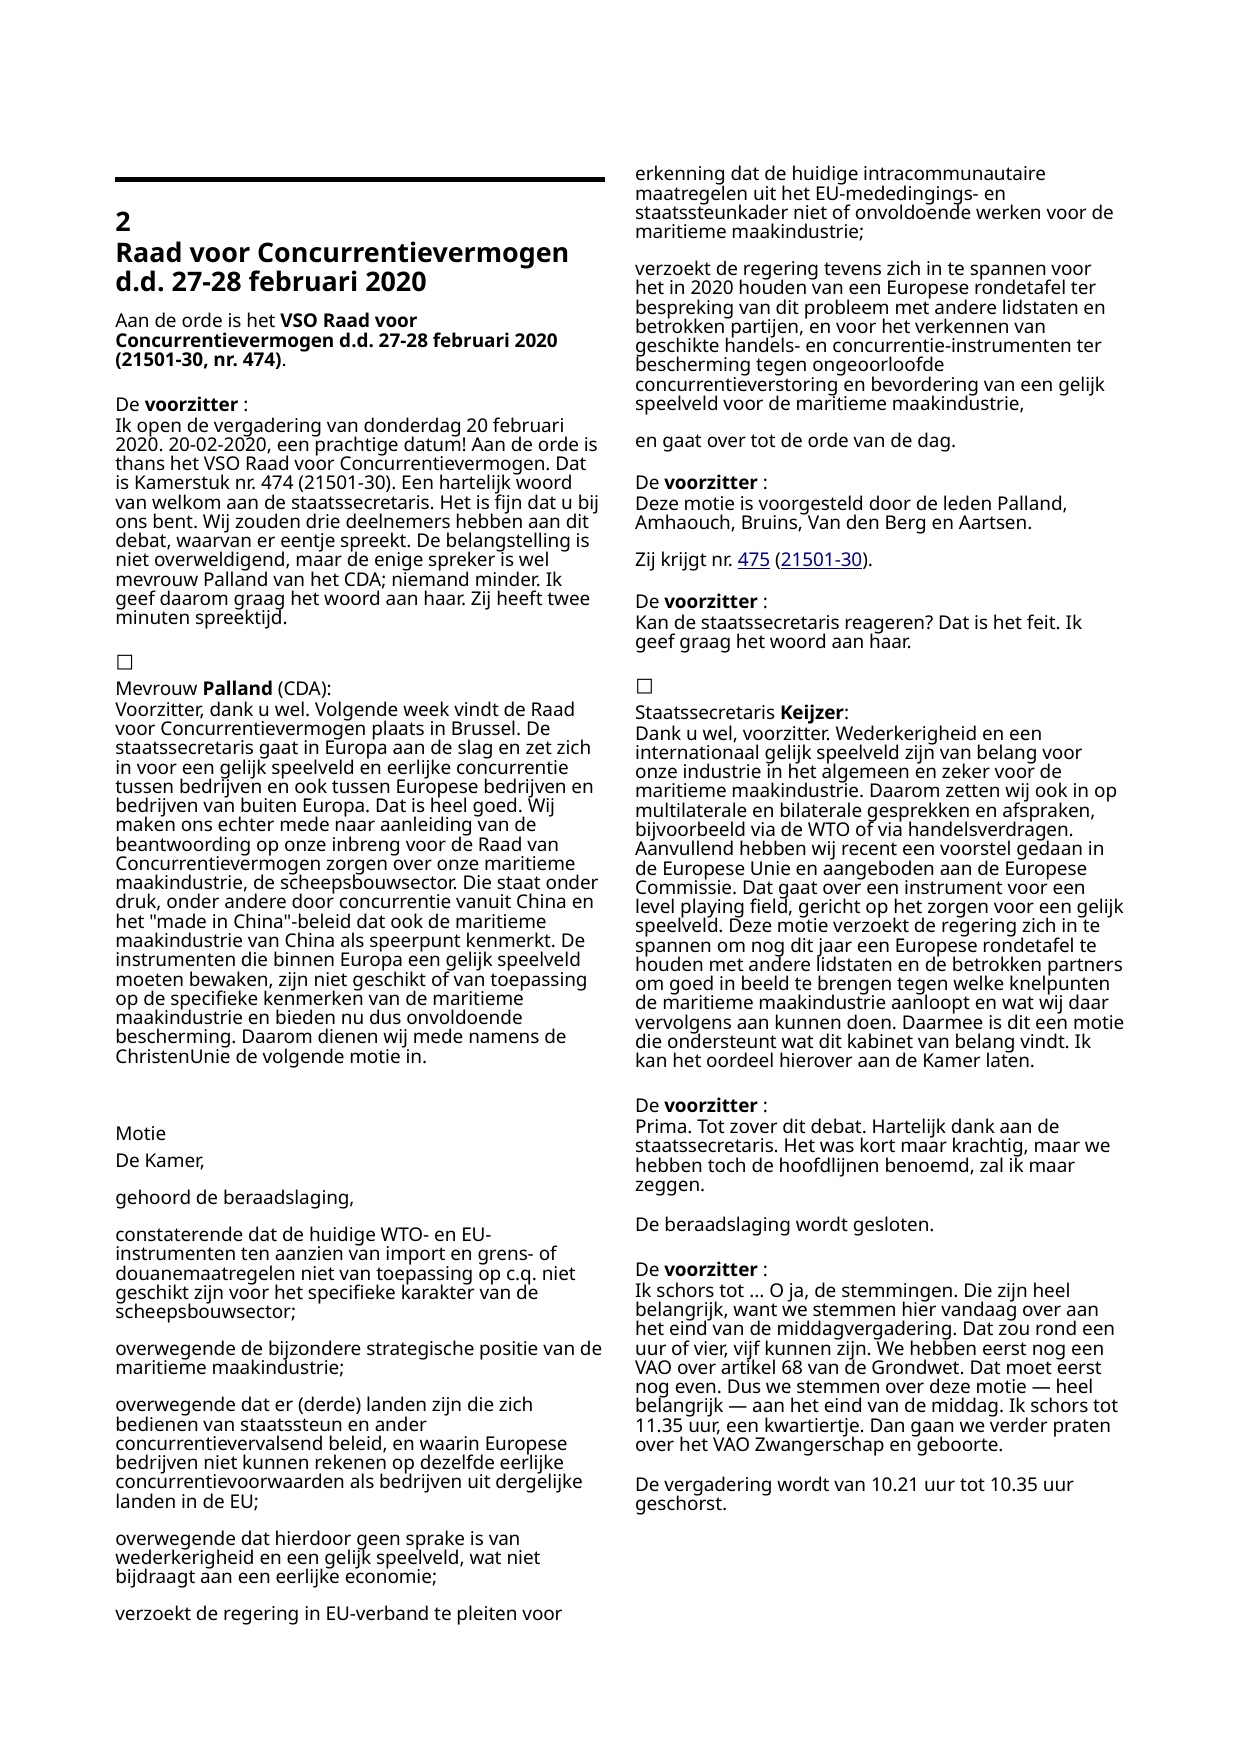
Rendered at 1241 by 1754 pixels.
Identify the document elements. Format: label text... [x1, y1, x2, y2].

text De voorzitter : [635, 469, 1125, 495]
text Motie [115, 1120, 605, 1146]
text ⬜ [635, 673, 1125, 699]
text erkenning dat de huidige intracommunautaire maatregelen uit het EU-mededingings- en staatssteunkader niet of onvoldoende werken voor de maritieme maakindustrie; [635, 165, 1125, 242]
text Zij krijgt nr. 475 (21501-30). [635, 551, 1125, 570]
text gehoord de beraadslaging, [115, 1189, 605, 1208]
text De vergadering wordt van 10.21 uur tot 10.35 uur geschorst. [635, 1476, 1125, 1514]
text De voorzitter : [635, 1256, 1125, 1282]
text Mevrouw Palland (CDA): [115, 675, 605, 701]
text Ik open de vergadering van donderdag 20 februari 2020. 20-02-2020, een prachtige datum! Aan de orde is thans het VSO Raad voor Concurrentievermogen. Dat is Kamerstuk nr. 474 (21501-30). Een hartelijk woord van welkom aan de staatssecretaris. Het is fijn dat u bij ons bent. Wij zouden drie deelnemers hebben aan dit debat, waarvan er eentje spreekt. De belangstelling is niet overweldigend, maar de enige spreker is wel mevrouw Palland van het CDA; niemand minder. Ik geef daarom graag het woord aan haar. Zij heeft twee minuten spreektijd. [115, 417, 605, 628]
text De Kamer, [115, 1152, 605, 1171]
text overwegende dat hierdoor geen sprake is van wederkerigheid en een gelijk speelveld, wat niet bijdraagt aan een eerlijke economie; [115, 1530, 605, 1587]
text Staatssecretaris Keijzer: [635, 699, 1125, 724]
text Dank u wel, voorzitter. Wederkerigheid en een internationaal gelijk speelveld zijn van belang voor onze industrie in het algemeen en zeker voor de maritieme maakindustrie. Daarom zetten wij ook in op multilaterale en bilaterale gesprekken en afspraken, bijvoorbeeld via de WTO of via handelsverdragen. Aanvullend hebben wij recent een voorstel gedaan in de Europese Unie en aangeboden aan de Europese Commissie. Dat gaat over een instrument voor een level playing field, gericht op het zorgen voor een gelijk speelveld. Deze motie verzoekt de regering zich in te spannen om nog dit jaar een Europese rondetafel te houden met andere lidstaten en de betrokken partners om goed in beeld te brengen tegen welke knelpunten de maritieme maakindustrie aanloopt en wat wij daar vervolgens aan kunnen doen. Daarmee is dit een motie die ondersteunt wat dit kabinet van belang vindt. Ik kan het oordeel hierover aan de Kamer laten. [635, 724, 1125, 1071]
text en gaat over tot de orde van de dag. [635, 432, 1125, 451]
text De voorzitter : [635, 1092, 1125, 1118]
text Aan de orde is het VSO Raad voor Concurrentievermogen d.d. 27-28 februari 2020 (21501-30, nr. 474). [115, 312, 605, 370]
text Prima. Tot zover dit debat. Hartelijk dank aan de staatssecretaris. Het was kort maar krachtig, maar we hebben toch de hoofdlijnen benoemd, zal ik maar zeggen. [635, 1118, 1125, 1195]
text overwegende dat er (derde) landen zijn die zich bedienen van staatssteun en ander concurrentievervalsend beleid, en waarin Europese bedrijven niet kunnen rekenen op dezelfde eerlijke concurrentievoorwaarden als bedrijven uit dergelijke landen in de EU; [115, 1396, 605, 1512]
text constaterende dat de huidige WTO- en EU-instrumenten ten aanzien van import en grens- of douanemaatregelen niet van toepassing op c.q. niet geschikt zijn voor het specifieke karakter van de scheepsbouwsector; [115, 1226, 605, 1322]
text De voorzitter : [115, 391, 605, 417]
text Kan de staatssecretaris reageren? Dat is het feit. Ik geef graag het woord aan haar. [635, 614, 1125, 652]
text ⬜ [115, 649, 605, 675]
text verzoekt de regering in EU-verband te pleiten voor [115, 1605, 605, 1624]
text De beraadslaging wordt gesloten. [635, 1216, 1125, 1235]
text overwegende de bijzondere strategische positie van de maritieme maakindustrie; [115, 1340, 605, 1379]
text Ik schors tot ... O ja, de stemmingen. Die zijn heel belangrijk, want we stemmen hier vandaag over aan het eind van de middagvergadering. Dat zou rond een uur of vier, vijf kunnen zijn. We hebben eerst nog een VAO over artikel 68 van de Grondwet. Dat moet eerst nog even. Dus we stemmen over deze motie — heel belangrijk — aan het eind van de middag. Ik schors tot 11.35 uur, een kwartiertje. Dan gaan we verder praten over het VAO Zwangerschap en geboorte. [635, 1282, 1125, 1455]
text De voorzitter : [635, 588, 1125, 614]
text 2 [115, 203, 605, 239]
text verzoekt de regering tevens zich in te spannen voor het in 2020 houden van een Europese rondetafel ter bespreking van dit probleem met andere lidstaten en betrokken partijen, en voor het verkennen van geschikte handels- en concurrentie-instrumenten ter bescherming tegen ongeoorloofde concurrentieverstoring en bevordering van een gelijk speelveld voor de maritieme maakindustrie, [635, 260, 1125, 414]
text Raad voor Concurrentievermogen d.d. 27-28 februari 2020 [115, 239, 605, 312]
text Voorzitter, dank u wel. Volgende week vindt de Raad voor Concurrentievermogen plaats in Brussel. De staatssecretaris gaat in Europa aan de slag en zet zich in voor een gelijk speelveld en eerlijke concurrentie tussen bedrijven en ook tussen Europese bedrijven en bedrijven van buiten Europa. Dat is heel goed. Wij maken ons echter mede naar aanleiding van de beantwoording op onze inbreng voor de Raad van Concurrentievermogen zorgen over onze maritieme maakindustrie, de scheepsbouwsector. Die staat onder druk, onder andere door concurrentie vanuit China en het "made in China"-beleid dat ook de maritieme maakindustrie van China als speerpunt kenmerkt. De instrumenten die binnen Europa een gelijk speelveld moeten bewaken, zijn niet geschikt of van toepassing op de specifieke kenmerken van de maritieme maakindustrie en bieden nu dus onvoldoende bescherming. Daarom dienen wij mede namens de ChristenUnie de volgende motie in. [115, 701, 605, 1067]
text Deze motie is voorgesteld door de leden Palland, Amhaouch, Bruins, Van den Berg en Aartsen. [635, 495, 1125, 533]
